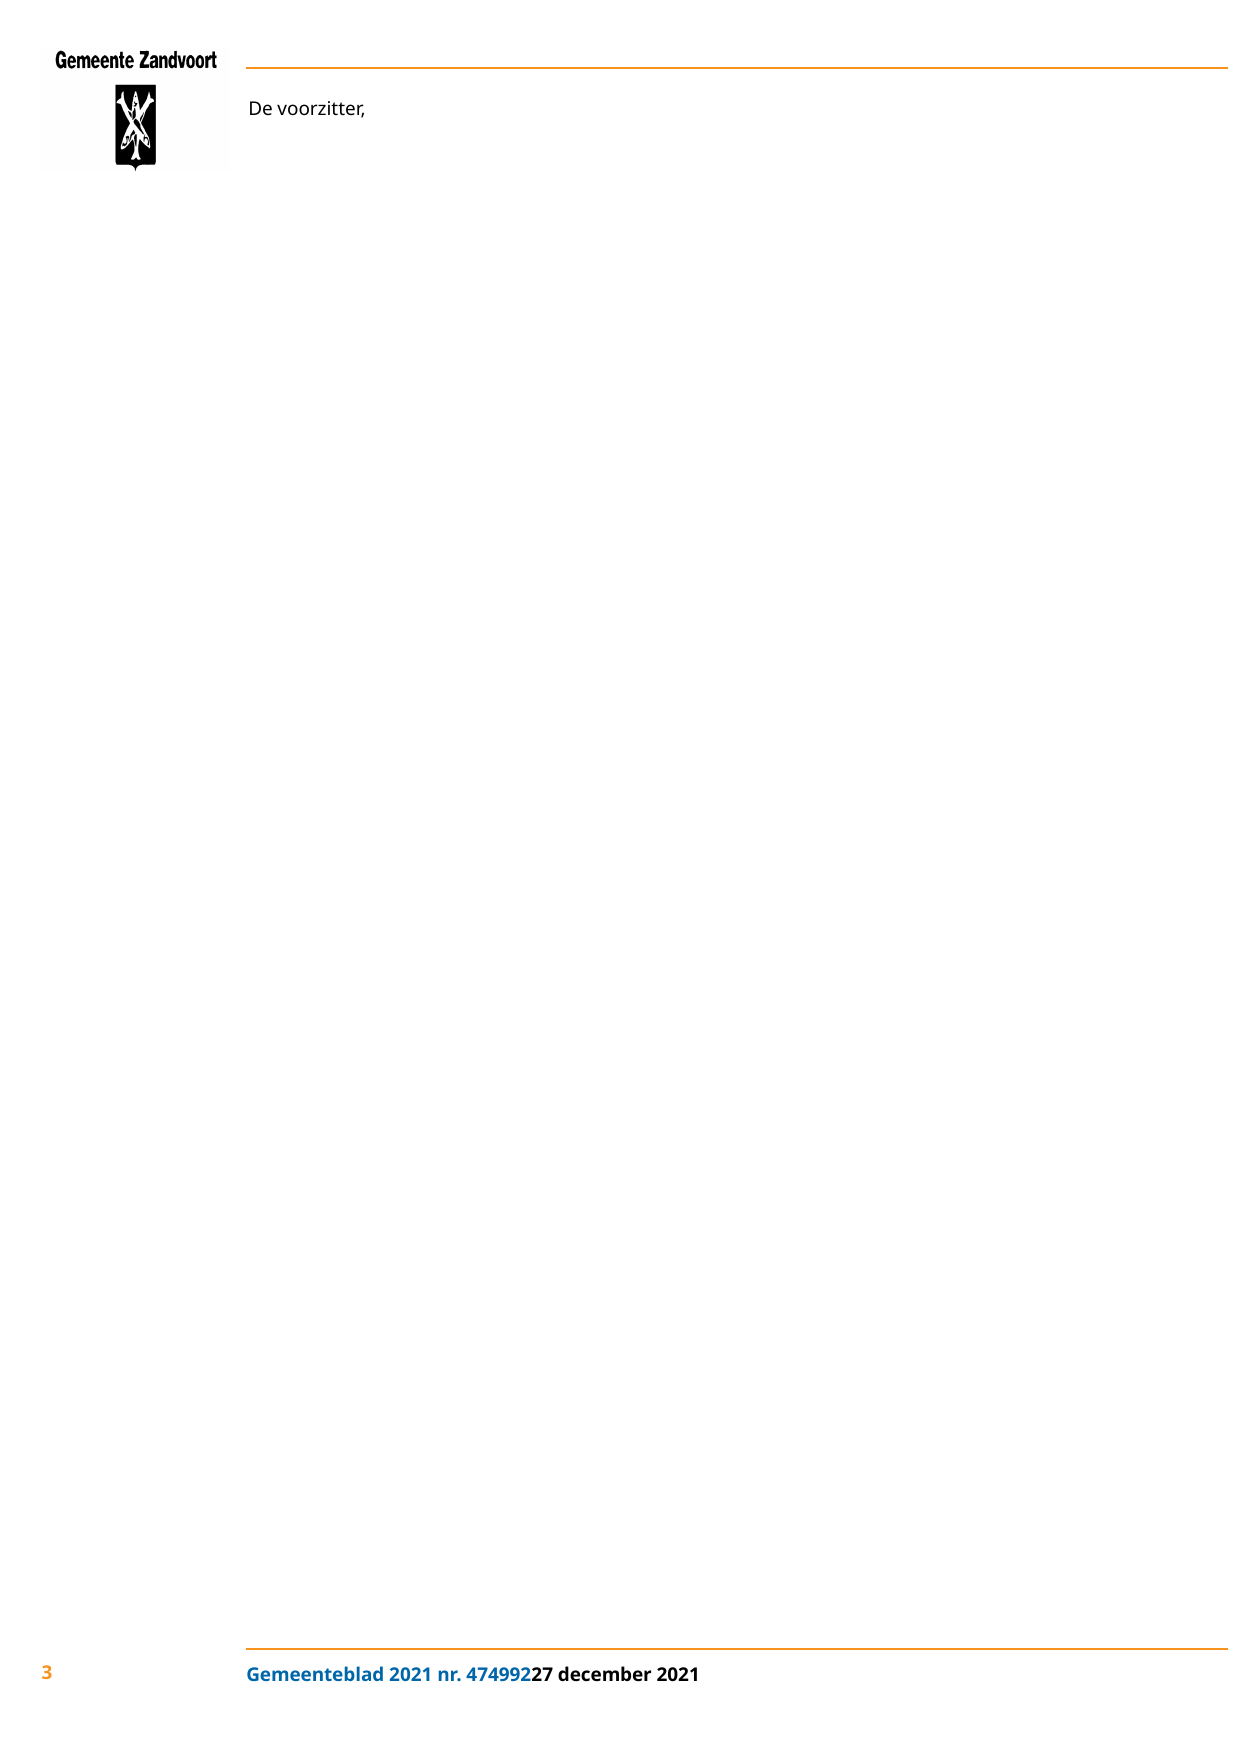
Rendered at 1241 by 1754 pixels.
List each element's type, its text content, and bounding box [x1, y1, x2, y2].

picture [41, 47, 231, 172]
text De voorzitter, [248, 95, 1152, 121]
